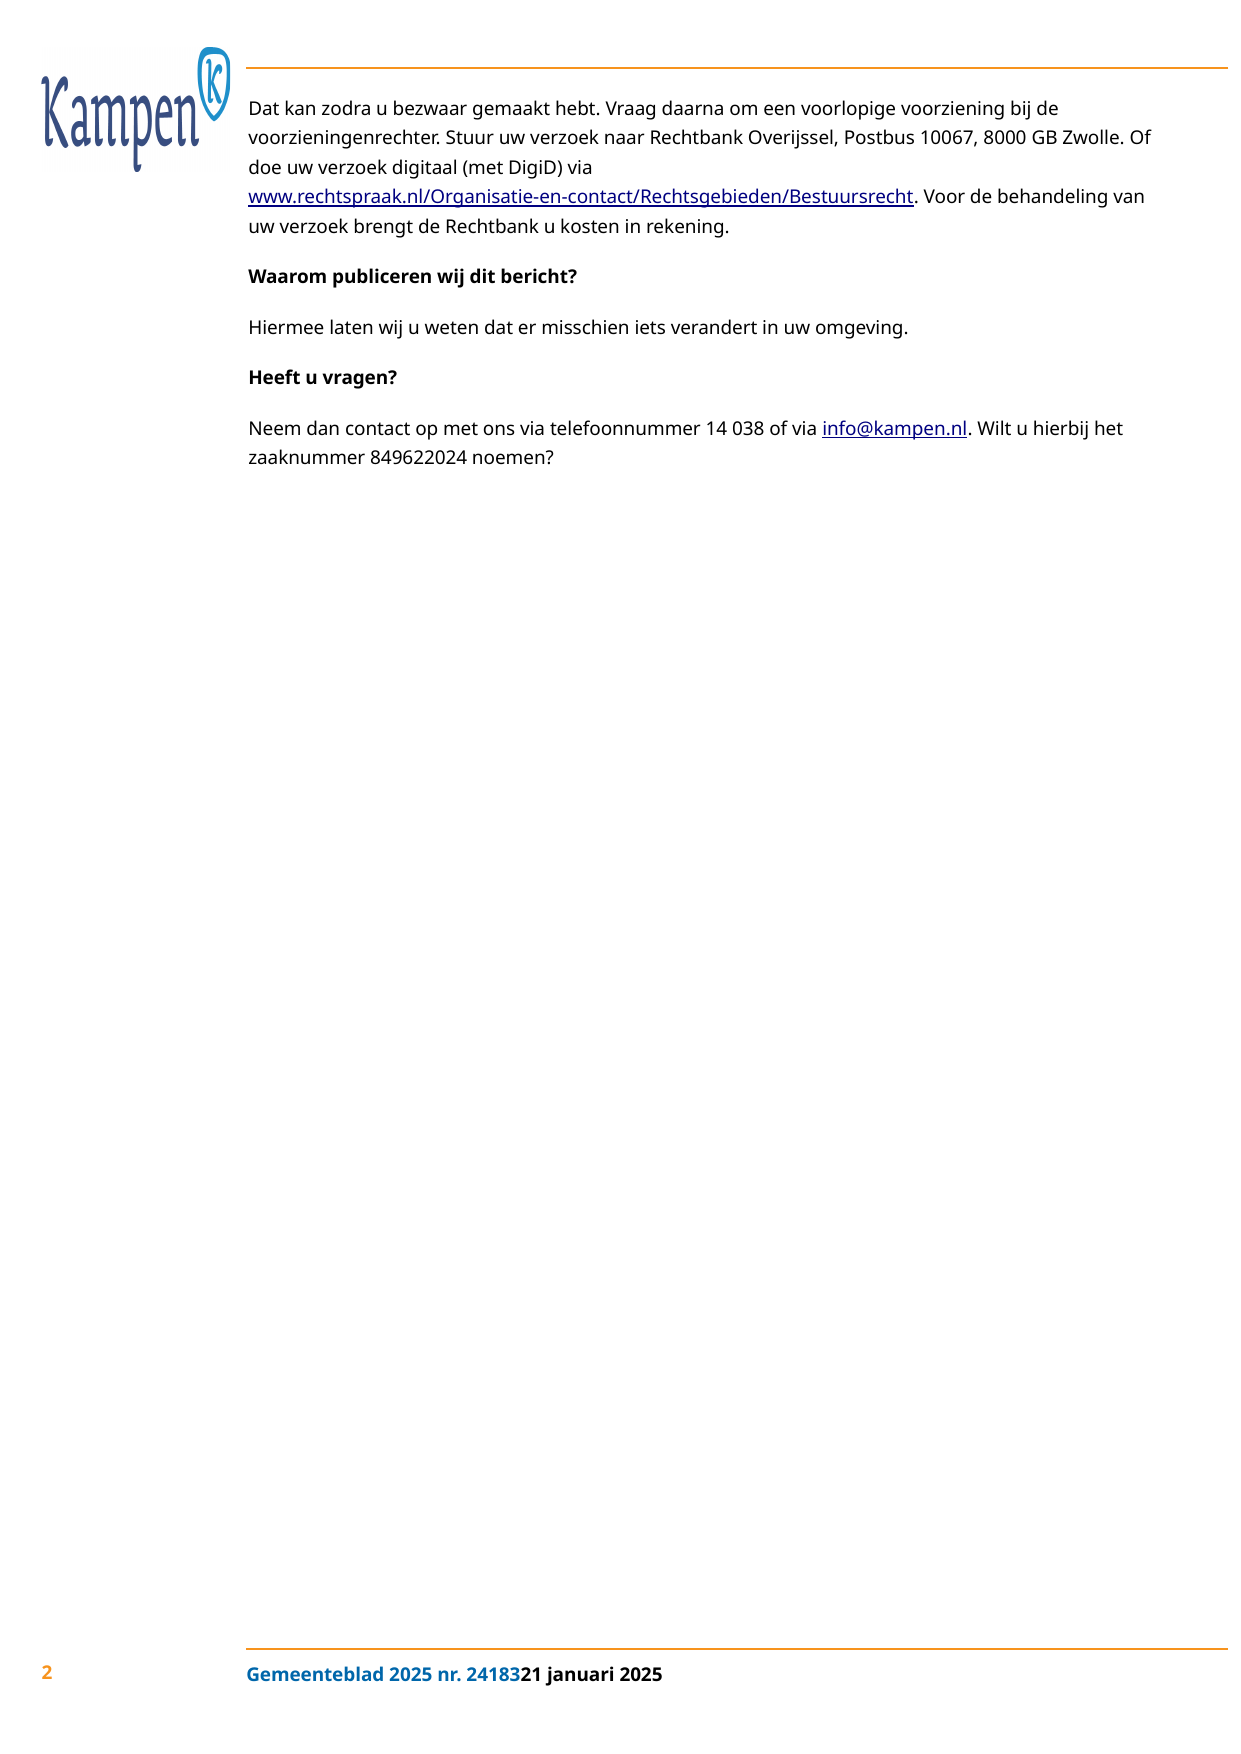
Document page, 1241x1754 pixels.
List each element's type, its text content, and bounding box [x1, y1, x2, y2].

text Hiermee laten wij u weten dat er misschien iets verandert in uw omgeving. [248, 314, 1152, 340]
text Neem dan contact op met ons via telefoonnummer 14 038 of via info@kampen.nl. Wilt u hierbij het zaaknummer 849622024 noemen? [248, 415, 1152, 470]
text Dat kan zodra u bezwaar gemaakt hebt. Vraag daarna om een voorlopige voorziening bij de voorzieningenrechter. Stuur uw verzoek naar Rechtbank Overijssel, Postbus 10067, 8000 GB Zwolle. Of doe uw verzoek digitaal (met DigiD) via www.rechtspraak.nl/Organisatie-en-contact/Rechtsgebieden/Bestuursrecht. Voor de behandeling van uw verzoek brengt de Rechtbank u kosten in rekening. [248, 95, 1152, 239]
text Waarom publiceren wij dit bericht? [248, 263, 1152, 289]
picture [41, 47, 231, 172]
text Heeft u vragen? [248, 364, 1152, 390]
